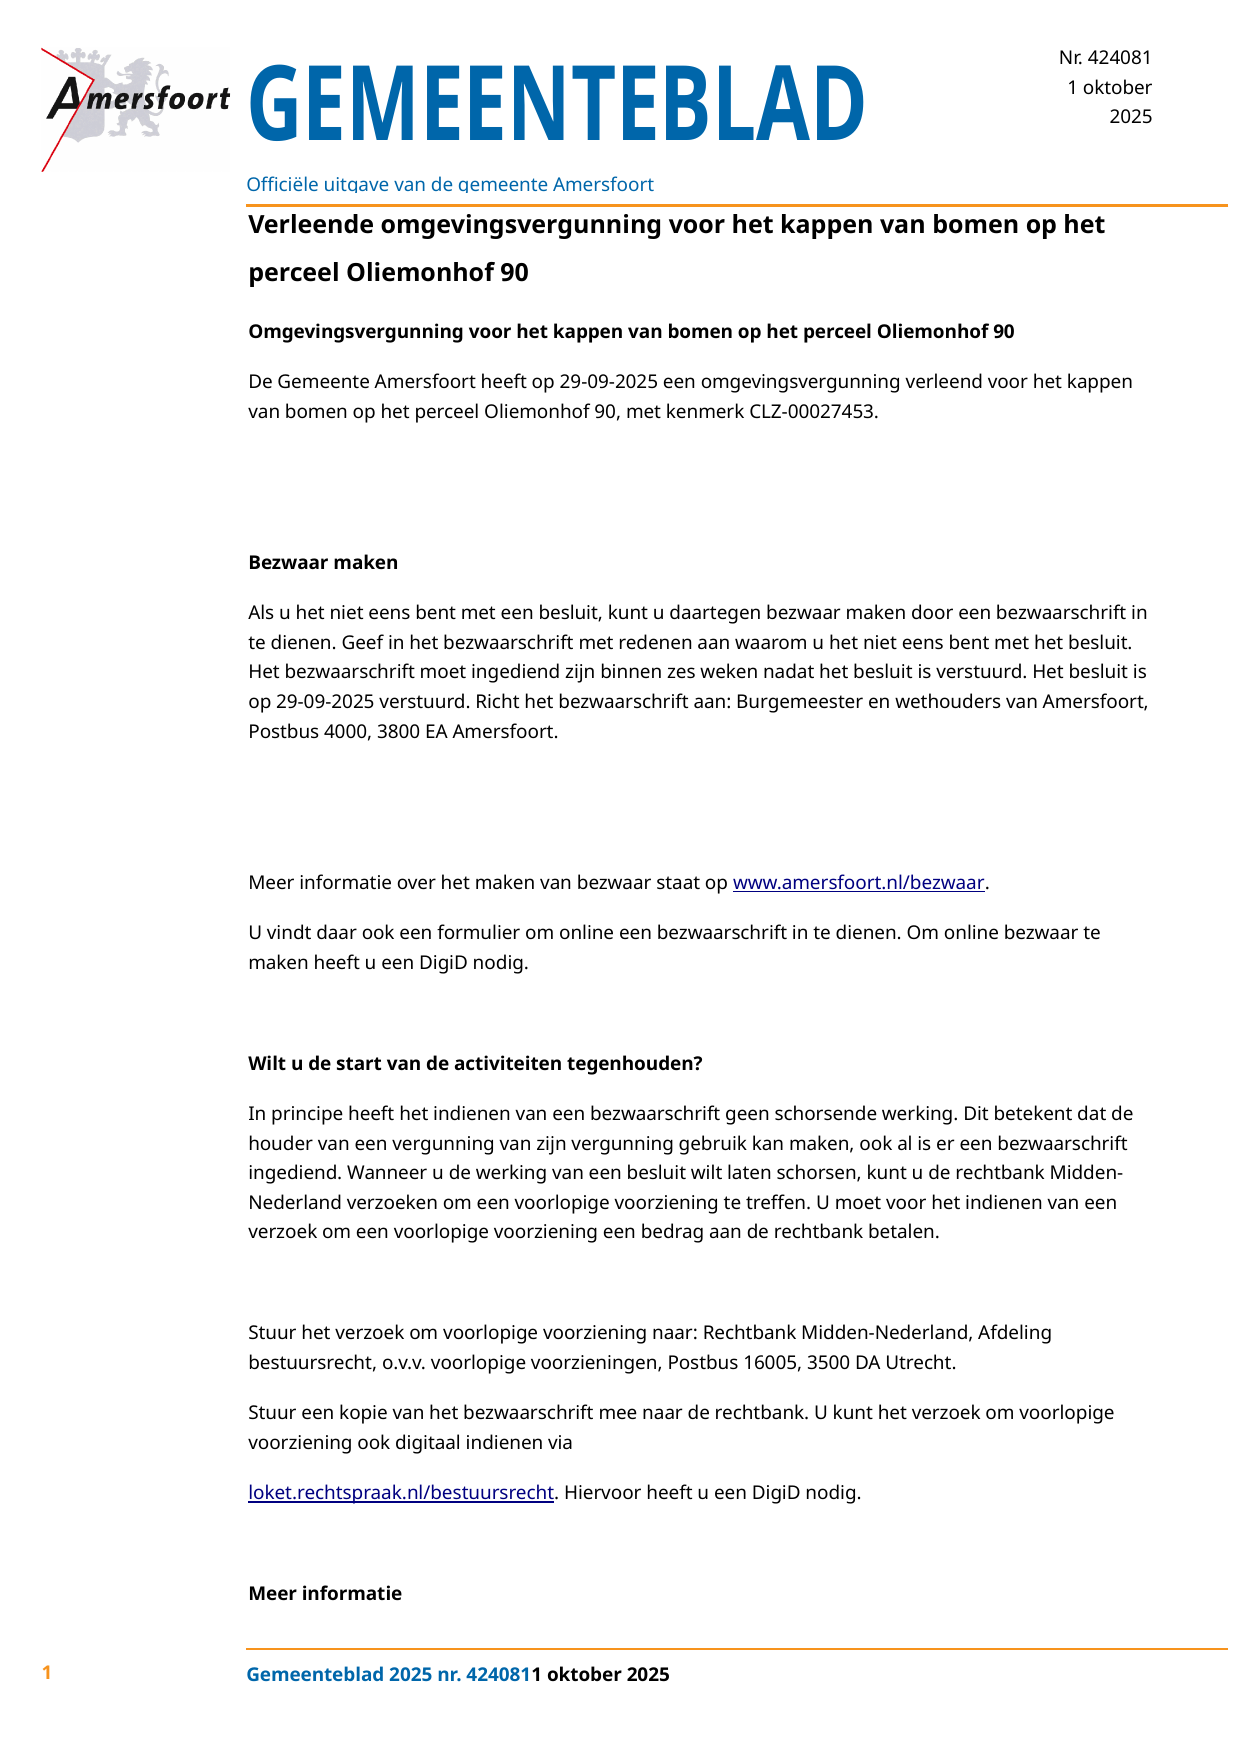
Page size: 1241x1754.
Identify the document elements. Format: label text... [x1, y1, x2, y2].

text Bezwaar maken [248, 549, 1152, 575]
text loket.rechtspraak.nl/bestuursrecht. Hiervoor heeft u een DigiD nodig. [248, 1479, 1152, 1505]
text U vindt daar ook een formulier om online een bezwaarschrift in te dienen. Om online bezwaar te maken heeft u een DigiD nodig. [248, 919, 1152, 975]
picture [41, 47, 231, 172]
text Omgevingsvergunning voor het kappen van bomen op het perceel Oliemonhof 90 [248, 318, 1152, 344]
text Als u het niet eens bent met een besluit, kunt u daartegen bezwaar maken door een bezwaarschrift in te dienen. Geef in het bezwaarschrift met redenen aan waarom u het niet eens bent met het besluit. Het bezwaarschrift moet ingediend zijn binnen zes weken nadat het besluit is verstuurd. Het besluit is op 29-09-2025 verstuurd. Richt het bezwaarschrift aan: Burgemeester en wethouders van Amersfoort, Postbus 4000, 3800 EA Amersfoort. [248, 599, 1152, 744]
text In principe heeft het indienen van een bezwaarschrift geen schorsende werking. Dit betekent dat de houder van een vergunning van zijn vergunning gebruik kan maken, ook al is er een bezwaarschrift ingediend. Wanneer u de werking van een besluit wilt laten schorsen, kunt u de rechtbank Midden-Nederland verzoeken om een voorlopige voorziening te treffen. U moet voor het indienen van een verzoek om een voorlopige voorziening een bedrag aan de rechtbank betalen. [248, 1100, 1152, 1244]
text Stuur een kopie van het bezwaarschrift mee naar de rechtbank. U kunt het verzoek om voorlopige voorziening ook digitaal indienen via [248, 1399, 1152, 1455]
text Stuur het verzoek om voorlopige voorziening naar: Rechtbank Midden-Nederland, Afdeling bestuursrecht, o.v.v. voorlopige voorzieningen, Postbus 16005, 3500 DA Utrecht. [248, 1319, 1152, 1375]
text Wilt u de start van de activiteiten tegenhouden? [248, 1050, 1152, 1076]
text Meer informatie over het maken van bezwaar staat op www.amersfoort.nl/bezwaar. [248, 869, 1152, 895]
text De Gemeente Amersfoort heeft op 29-09-2025 een omgevingsvergunning verleend voor het kappen van bomen op het perceel Oliemonhof 90, met kenmerk CLZ-00027453. [248, 368, 1152, 424]
text Verleende omgevingsvergunning voor het kappen van bomen op het perceel Oliemonhof 90 [248, 207, 1152, 288]
text Meer informatie [248, 1580, 1152, 1606]
